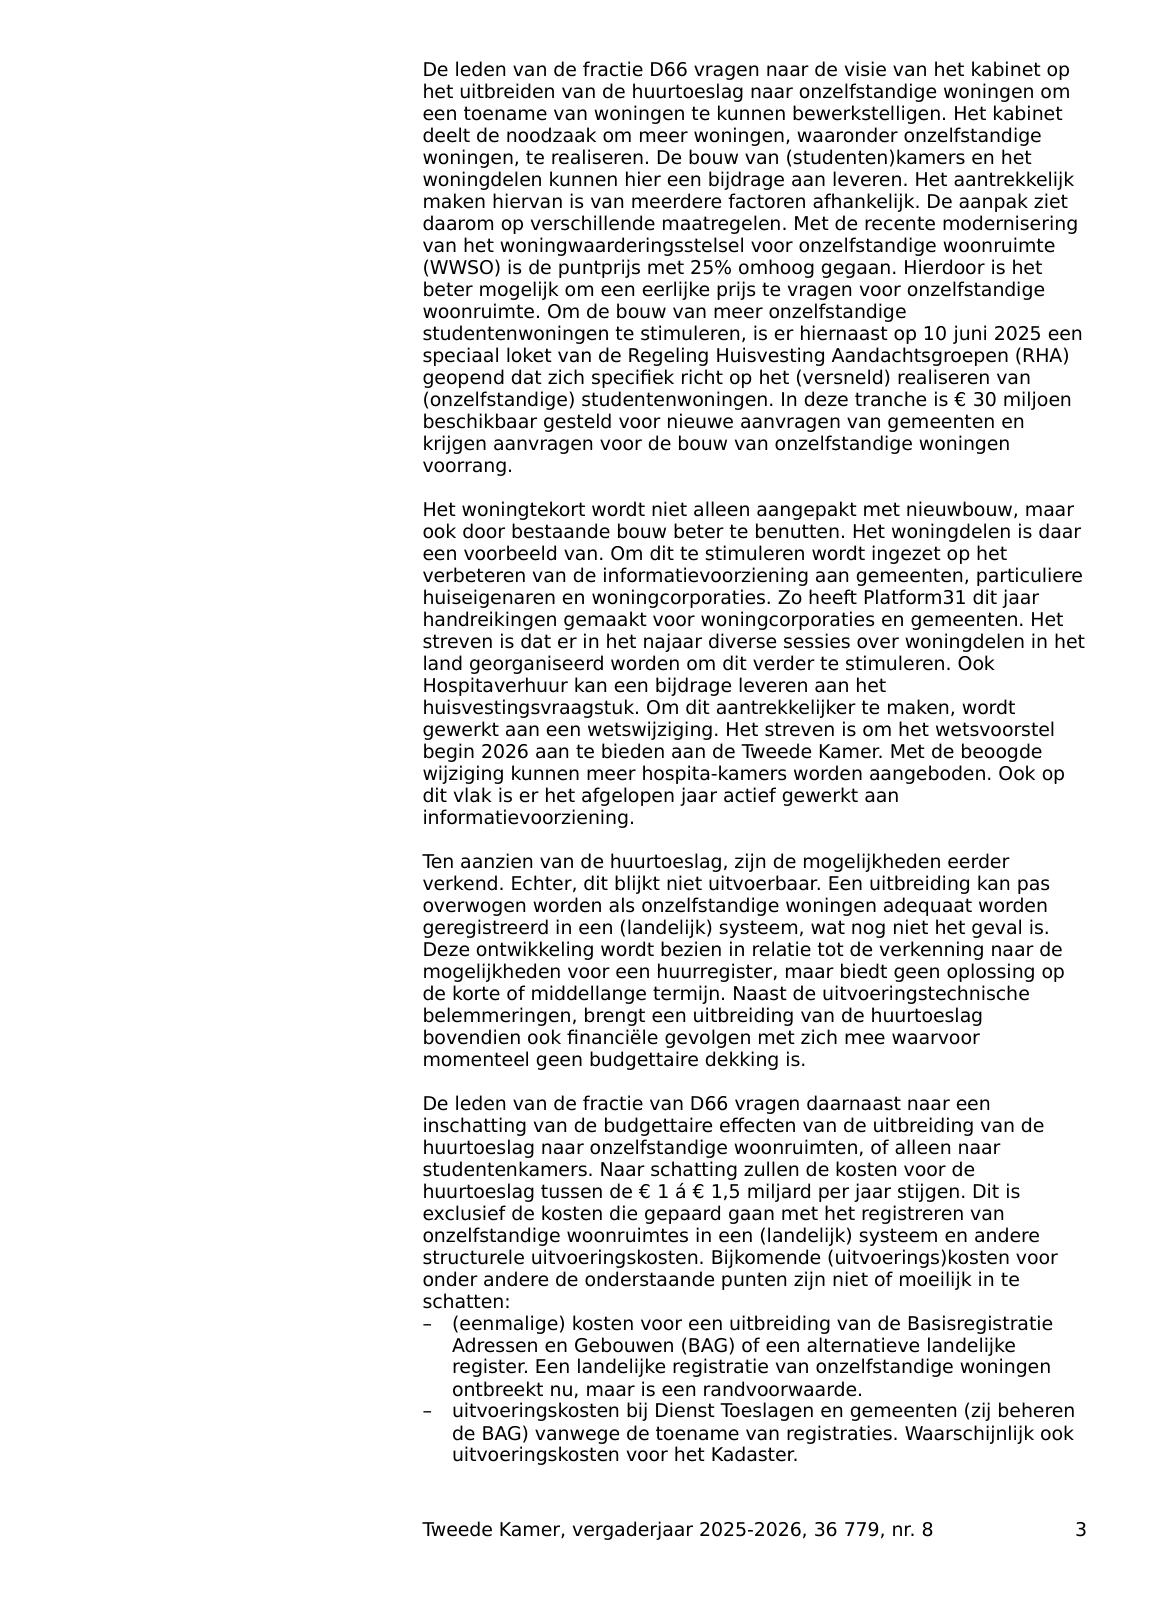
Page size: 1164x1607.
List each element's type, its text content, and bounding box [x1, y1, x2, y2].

text – uitvoeringskosten bij Dienst Toeslagen en gemeenten (zij beheren de BAG) vanwege de toename van registraties. Waarschijnlijk ook uitvoeringskosten voor het Kadaster. [422, 1400, 1087, 1466]
text – (eenmalige) kosten voor een uitbreiding van de Basisregistratie Adressen en Gebouwen (BAG) of een alternatieve landelijke register. Een landelijke registratie van onzelfstandige woningen ontbreekt nu, maar is een randvoorwaarde. [422, 1312, 1087, 1400]
text Ten aanzien van de huurtoeslag, zijn de mogelijkheden eerder verkend. Echter, dit blijkt niet uitvoerbaar. Een uitbreiding kan pas overwogen worden als onzelfstandige woningen adequaat worden geregistreerd in een (landelijk) systeem, wat nog niet het geval is. Deze ontwikkeling wordt bezien in relatie tot de verkenning naar de mogelijkheden voor een huurregister, maar biedt geen oplossing op de korte of middellange termijn. Naast de uitvoeringstechnische belemmeringen, brengt een uitbreiding van de huurtoeslag bovendien ook financiële gevolgen met zich mee waarvoor momenteel geen budgettaire dekking is. [422, 851, 1087, 1071]
text Het woningtekort wordt niet alleen aangepakt met nieuwbouw, maar ook door bestaande bouw beter te benutten. Het woningdelen is daar een voorbeeld van. Om dit te stimuleren wordt ingezet op het verbeteren van de informatievoorziening aan gemeenten, particuliere huiseigenaren en woningcorporaties. Zo heeft Platform31 dit jaar handreikingen gemaakt voor woningcorporaties en gemeenten. Het streven is dat er in het najaar diverse sessies over woningdelen in het land georganiseerd worden om dit verder te stimuleren. Ook Hospitaverhuur kan een bijdrage leveren aan het huisvestingsvraagstuk. Om dit aantrekkelijker te maken, wordt gewerkt aan een wetswijziging. Het streven is om het wetsvoorstel begin 2026 aan te bieden aan de Tweede Kamer. Met de beoogde wijziging kunnen meer hospita-kamers worden aangeboden. Ook op dit vlak is er het afgelopen jaar actief gewerkt aan informatievoorziening. [422, 499, 1087, 828]
text De leden van de fractie van D66 vragen daarnaast naar een inschatting van de budgettaire effecten van de uitbreiding van de huurtoeslag naar onzelfstandige woonruimten, of alleen naar studentenkamers. Naar schatting zullen de kosten voor de huurtoeslag tussen de € 1 á € 1,5 miljard per jaar stijgen. Dit is exclusief de kosten die gepaard gaan met het registreren van onzelfstandige woonruimtes in een (landelijk) systeem en andere structurele uitvoeringskosten. Bijkomende (uitvoerings)kosten voor onder andere de onderstaande punten zijn niet of moeilijk in te schatten: [422, 1093, 1087, 1312]
text De leden van de fractie D66 vragen naar de visie van het kabinet op het uitbreiden van de huurtoeslag naar onzelfstandige woningen om een toename van woningen te kunnen bewerkstelligen. Het kabinet deelt de noodzaak om meer woningen, waaronder onzelfstandige woningen, te realiseren. De bouw van (studenten)kamers en het woningdelen kunnen hier een bijdrage aan leveren. Het aantrekkelijk maken hiervan is van meerdere factoren afhankelijk. De aanpak ziet daarom op verschillende maatregelen. Met de recente modernisering van het woningwaarderingsstelsel voor onzelfstandige woonruimte (WWSO) is de puntprijs met 25% omhoog gegaan. Hierdoor is het beter mogelijk om een eerlijke prijs te vragen voor onzelfstandige woonruimte. Om de bouw van meer onzelfstandige studentenwoningen te stimuleren, is er hiernaast op 10 juni 2025 een speciaal loket van de Regeling Huisvesting Aandachtsgroepen (RHA) geopend dat zich specifiek richt op het (versneld) realiseren van (onzelfstandige) studentenwoningen. In deze tranche is € 30 miljoen beschikbaar gesteld voor nieuwe aanvragen van gemeenten en krijgen aanvragen voor de bouw van onzelfstandige woningen voorrang. [422, 59, 1087, 477]
